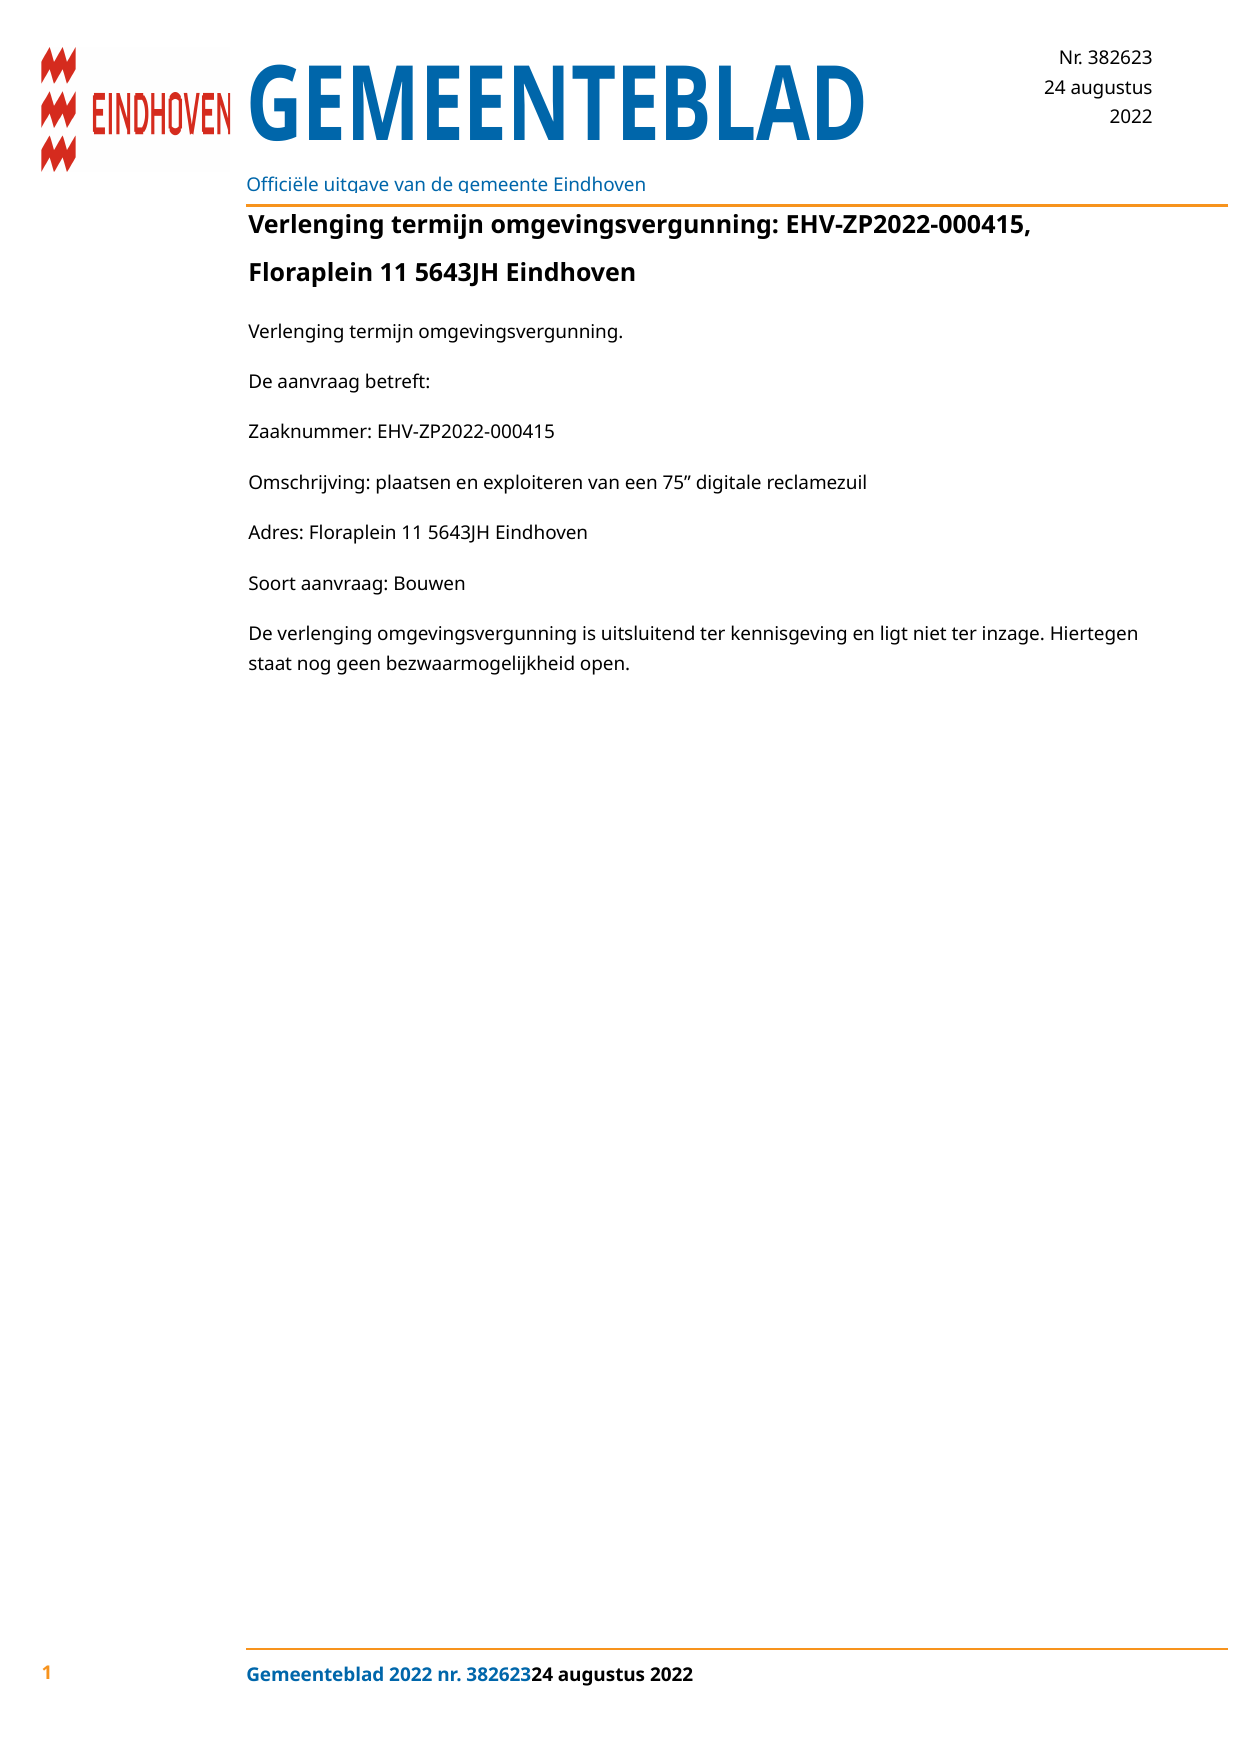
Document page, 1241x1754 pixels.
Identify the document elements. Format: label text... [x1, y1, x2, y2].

text Zaaknummer: EHV-ZP2022-000415 [248, 419, 1152, 444]
text Verlenging termijn omgevingsvergunning: EHV-ZP2022-000415, Floraplein 11 5643JH Eindhoven [248, 207, 1152, 288]
text De aanvraag betreft: [248, 368, 1152, 394]
text Verlenging termijn omgevingsvergunning. [248, 318, 1152, 344]
text De verlenging omgevingsvergunning is uitsluitend ter kennisgeving en ligt niet ter inzage. Hiertegen staat nog geen bezwaarmogelijkheid open. [248, 620, 1152, 676]
picture [41, 47, 231, 172]
text Soort aanvraag: Bouwen [248, 570, 1152, 596]
text Omschrijving: plaatsen en exploiteren van een 75” digitale reclamezuil [248, 469, 1152, 495]
text Adres: Floraplein 11 5643JH Eindhoven [248, 519, 1152, 545]
